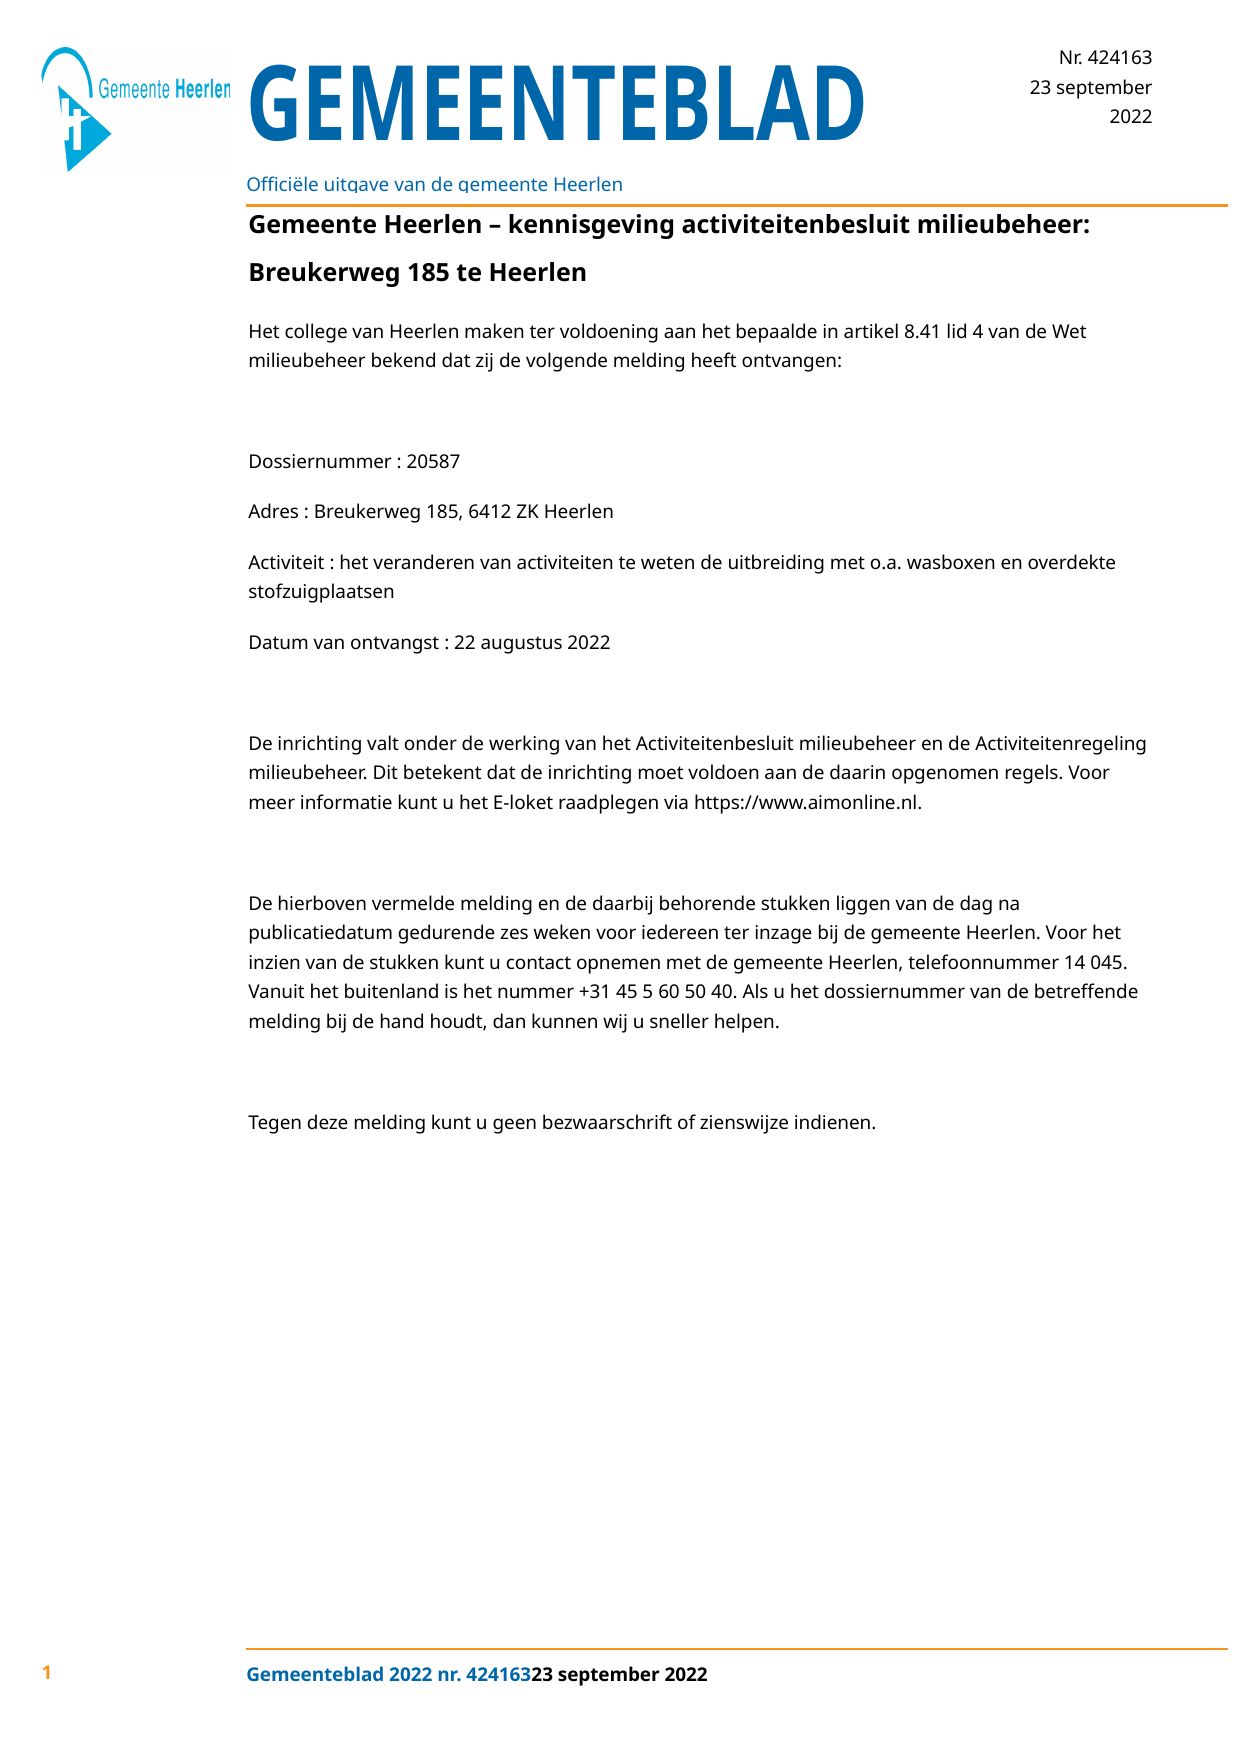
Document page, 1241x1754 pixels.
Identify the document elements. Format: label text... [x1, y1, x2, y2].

text Gemeente Heerlen – kennisgeving activiteitenbesluit milieubeheer: Breukerweg 185 te Heerlen [248, 207, 1152, 288]
text Het college van Heerlen maken ter voldoening aan het bepaalde in artikel 8.41 lid 4 van de Wet milieubeheer bekend dat zij de volgende melding heeft ontvangen: [248, 318, 1152, 373]
text Activiteit : het veranderen van activiteiten te weten de uitbreiding met o.a. wasboxen en overdekte stofzuigplaatsen [248, 549, 1152, 604]
picture [41, 47, 231, 172]
text Adres : Breukerweg 185, 6412 ZK Heerlen [248, 499, 1152, 524]
text Tegen deze melding kunt u geen bezwaarschrift of zienswijze indienen. [248, 1109, 1152, 1135]
text Datum van ontvangst : 22 augustus 2022 [248, 629, 1152, 655]
text De inrichting valt onder de werking van het Activiteitenbesluit milieubeheer en de Activiteitenregeling milieubeheer. Dit betekent dat de inrichting moet voldoen aan de daarin opgenomen regels. Voor meer informatie kunt u het E-loket raadplegen via https://www.aimonline.nl. [248, 730, 1152, 815]
text Dossiernummer : 20587 [248, 448, 1152, 474]
text De hierboven vermelde melding en de daarbij behorende stukken liggen van de dag na publicatiedatum gedurende zes weken voor iedereen ter inzage bij de gemeente Heerlen. Voor het inzien van de stukken kunt u contact opnemen met de gemeente Heerlen, telefoonnummer 14 045. Vanuit het buitenland is het nummer +31 45 5 60 50 40. Als u het dossiernummer van de betreffende melding bij de hand houdt, dan kunnen wij u sneller helpen. [248, 890, 1152, 1034]
picture [41, 47, 59, 70]
